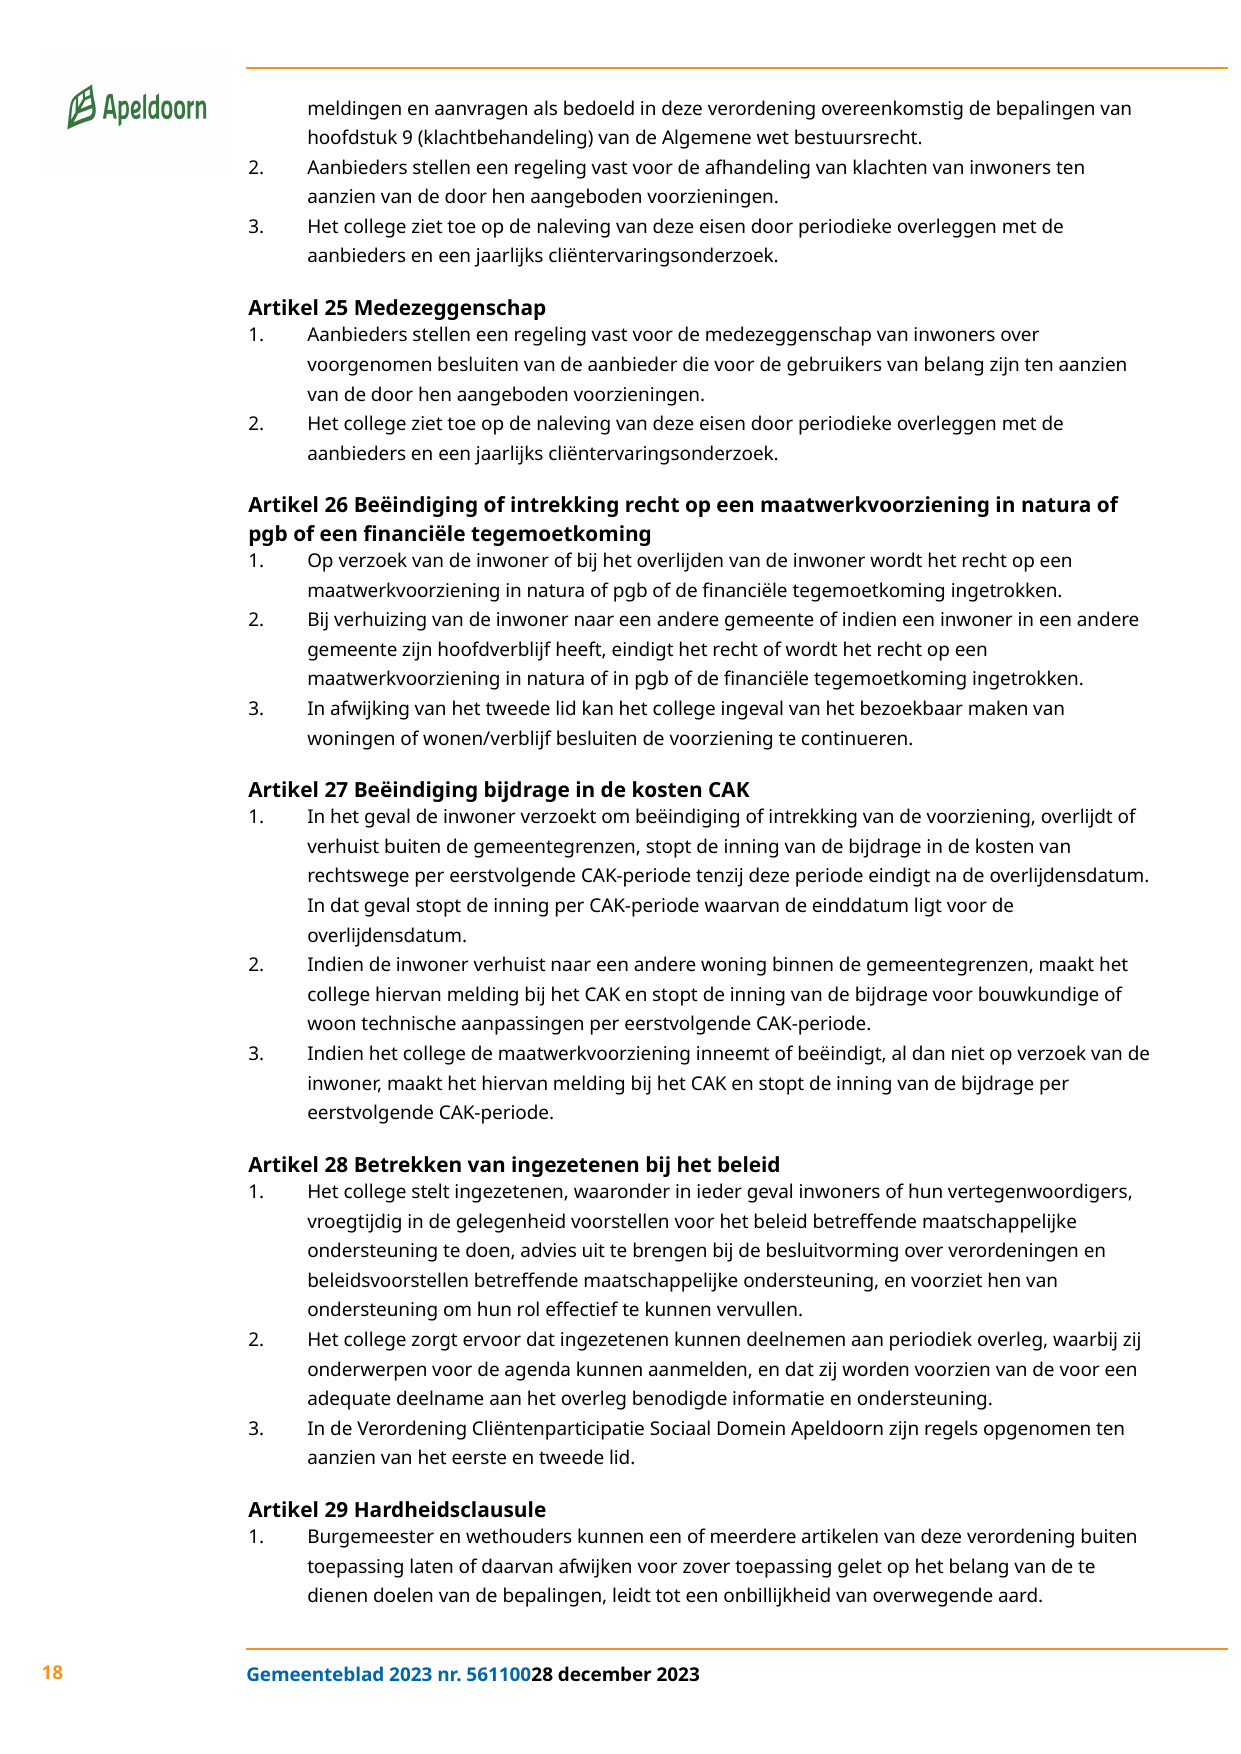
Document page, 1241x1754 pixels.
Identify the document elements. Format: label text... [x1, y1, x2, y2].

text Artikel 25 Medezeggenschap [248, 293, 1152, 322]
list Op verzoek van de inwoner of bij het overlijden van de inwoner wordt het recht op een maatwerkvoorziening in natura of pgb of de financiële tegemoetkoming ingetrokken. [248, 547, 1152, 602]
text Artikel 26 Beëindiging of intrekking recht op een maatwerkvoorziening in natura of pgb of een financiële tegemoetkoming [248, 490, 1152, 547]
list In het geval de inwoner verzoekt om beëindiging of intrekking van de voorziening, overlijdt of verhuist buiten de gemeentegrenzen, stopt de inning van de bijdrage in de kosten van rechtswege per eerstvolgende CAK-periode tenzij deze periode eindigt na de overlijdensdatum. In dat geval stopt de inning per CAK-periode waarvan de einddatum ligt voor de overlijdensdatum. [248, 803, 1152, 948]
list Aanbieders stellen een regeling vast voor de afhandeling van klachten van inwoners ten aanzien van de door hen aangeboden voorzieningen. [248, 154, 1152, 209]
picture [41, 47, 231, 172]
list Aanbieders stellen een regeling vast voor de medezeggenschap van inwoners over voorgenomen besluiten van de aanbieder die voor de gebruikers van belang zijn ten aanzien van de door hen aangeboden voorzieningen. [248, 322, 1152, 406]
list In afwijking van het tweede lid kan het college ingeval van het bezoekbaar maken van woningen of wonen/verblijf besluiten de voorziening te continueren. [248, 695, 1152, 750]
list Burgemeester en wethouders kunnen een of meerdere artikelen van deze verordening buiten toepassing laten of daarvan afwijken voor zover toepassing gelet op het belang van de te dienen doelen van de bepalingen, leidt tot een onbillijkheid van overwegende aard. [248, 1523, 1152, 1608]
list meldingen en aanvragen als bedoeld in deze verordening overeenkomstig de bepalingen van hoofdstuk 9 (klachtbehandeling) van de Algemene wet bestuursrecht. [248, 95, 1152, 150]
list Het college ziet toe op de naleving van deze eisen door periodieke overleggen met de aanbieders en een jaarlijks cliëntervaringsonderzoek. [248, 410, 1152, 466]
text Artikel 28 Betrekken van ingezetenen bij het beleid [248, 1150, 1152, 1178]
list Het college ziet toe op de naleving van deze eisen door periodieke overleggen met de aanbieders en een jaarlijks cliëntervaringsonderzoek. [248, 213, 1152, 268]
list Het college zorgt ervoor dat ingezetenen kunnen deelnemen aan periodiek overleg, waarbij zij onderwerpen voor de agenda kunnen aanmelden, en dat zij worden voorzien van de voor een adequate deelname aan het overleg benodigde informatie en ondersteuning. [248, 1326, 1152, 1411]
text Artikel 29 Hardheidsclausule [248, 1495, 1152, 1523]
list In de Verordening Cliëntenparticipatie Sociaal Domein Apeldoorn zijn regels opgenomen ten aanzien van het eerste en tweede lid. [248, 1415, 1152, 1470]
list Indien de inwoner verhuist naar een andere woning binnen de gemeentegrenzen, maakt het college hiervan melding bij het CAK en stopt de inning van de bijdrage voor bouwkundige of woon technische aanpassingen per eerstvolgende CAK-periode. [248, 951, 1152, 1036]
list Indien het college de maatwerkvoorziening inneemt of beëindigt, al dan niet op verzoek van de inwoner, maakt het hiervan melding bij het CAK en stopt de inning van de bijdrage per eerstvolgende CAK-periode. [248, 1040, 1152, 1125]
list Het college stelt ingezetenen, waaronder in ieder geval inwoners of hun vertegenwoordigers, vroegtijdig in de gelegenheid voorstellen voor het beleid betreffende maatschappelijke ondersteuning te doen, advies uit te brengen bij de besluitvorming over verordeningen en beleidsvoorstellen betreffende maatschappelijke ondersteuning, en voorziet hen van ondersteuning om hun rol effectief te kunnen vervullen. [248, 1178, 1152, 1322]
list Bij verhuizing van de inwoner naar een andere gemeente of indien een inwoner in een andere gemeente zijn hoofdverblijf heeft, eindigt het recht of wordt het recht op een maatwerkvoorziening in natura of in pgb of de financiële tegemoetkoming ingetrokken. [248, 606, 1152, 691]
text Artikel 27 Beëindiging bijdrage in de kosten CAK [248, 775, 1152, 803]
